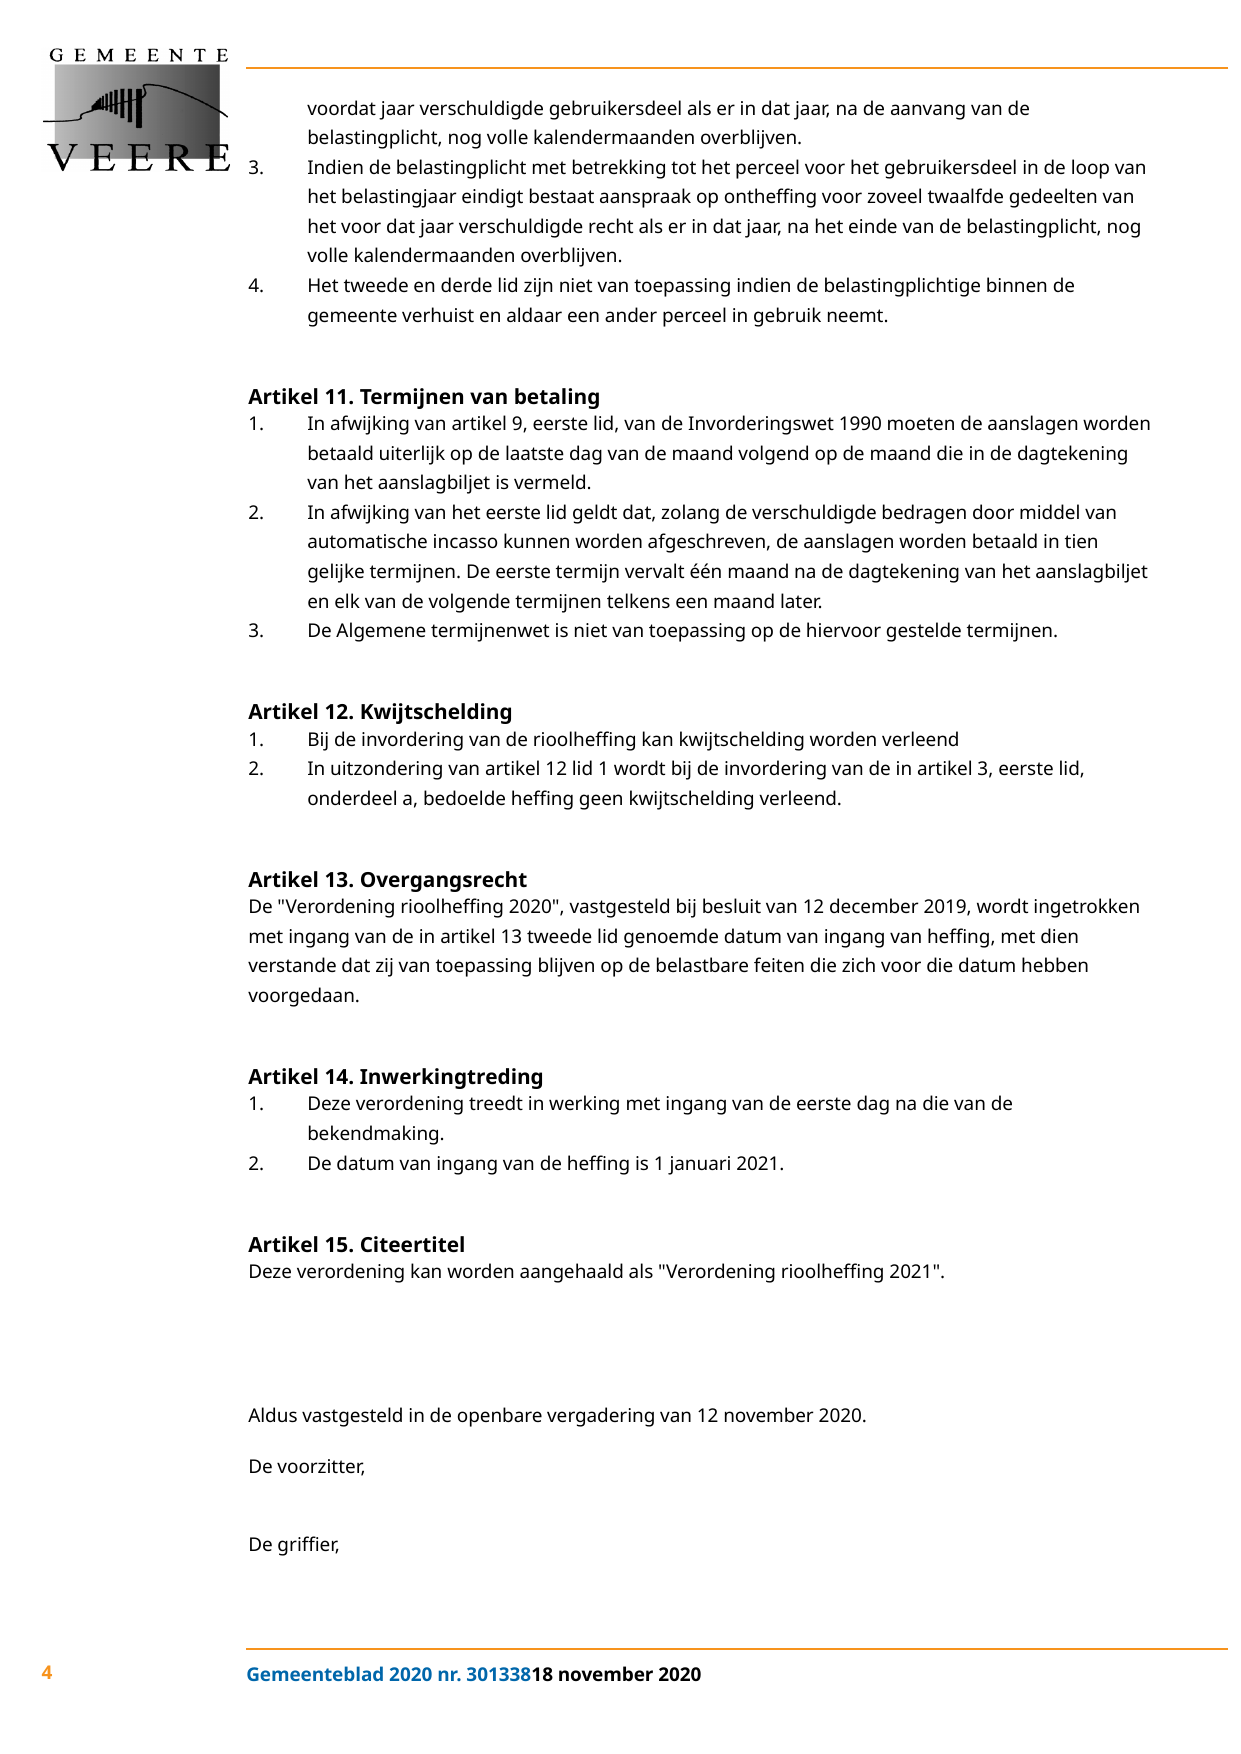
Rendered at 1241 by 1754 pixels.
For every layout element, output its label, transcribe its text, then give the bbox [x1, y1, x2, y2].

list Het tweede en derde lid zijn niet van toepassing indien de belastingplichtige binnen de gemeente verhuist en aldaar een ander perceel in gebruik neemt. [248, 272, 1152, 328]
text Deze verordening kan worden aangehaald als "Verordening rioolheffing 2021". [248, 1258, 1152, 1284]
list De Algemene termijnenwet is niet van toepassing op de hiervoor gestelde termijnen. [248, 617, 1152, 643]
text De voorzitter, [248, 1454, 1152, 1479]
list In afwijking van het eerste lid geldt dat, zolang de verschuldigde bedragen door middel van automatische incasso kunnen worden afgeschreven, de aanslagen worden betaald in tien gelijke termijnen. De eerste termijn vervalt één maand na de dagtekening van het aanslagbiljet en elk van de volgende termijnen telkens een maand later. [248, 499, 1152, 613]
picture [41, 47, 231, 172]
list Deze verordening treedt in werking met ingang van de eerste dag na die van de bekendmaking. [248, 1091, 1152, 1146]
text Aldus vastgesteld in de openbare vergadering van 12 november 2020. [248, 1402, 1152, 1428]
text Artikel 12. Kwijtschelding [248, 697, 1152, 726]
list In uitzondering van artikel 12 lid 1 wordt bij de invordering van de in artikel 3, eerste lid, onderdeel a, bedoelde heffing geen kwijtschelding verleend. [248, 755, 1152, 811]
list De datum van ingang van de heffing is 1 januari 2021. [248, 1150, 1152, 1176]
text Artikel 13. Overgangsrecht [248, 865, 1152, 893]
list Bij de invordering van de rioolheffing kan kwijtschelding worden verleend [248, 726, 1152, 752]
list In afwijking van artikel 9, eerste lid, van de Invorderingswet 1990 moeten de aanslagen worden betaald uiterlijk op de laatste dag van de maand volgend op de maand die in de dagtekening van het aanslagbiljet is vermeld. [248, 410, 1152, 495]
text Artikel 15. Citeertitel [248, 1230, 1152, 1258]
list voordat jaar verschuldigde gebruikersdeel als er in dat jaar, na de aanvang van de belastingplicht, nog volle kalendermaanden overblijven. [248, 95, 1152, 150]
list Indien de belastingplicht met betrekking tot het perceel voor het gebruikersdeel in de loop van het belastingjaar eindigt bestaat aanspraak op ontheffing voor zoveel twaalfde gedeelten van het voor dat jaar verschuldigde recht als er in dat jaar, na het einde van de belastingplicht, nog volle kalendermaanden overblijven. [248, 154, 1152, 268]
text De griffier, [248, 1531, 1152, 1557]
text Artikel 11. Termijnen van betaling [248, 382, 1152, 410]
text De "Verordening rioolheffing 2020", vastgesteld bij besluit van 12 december 2019, wordt ingetrokken met ingang van de in artikel 13 tweede lid genoemde datum van ingang van heffing, met dien verstande dat zij van toepassing blijven op de belastbare feiten die zich voor die datum hebben voorgedaan. [248, 893, 1152, 1008]
text Artikel 14. Inwerkingtreding [248, 1062, 1152, 1091]
